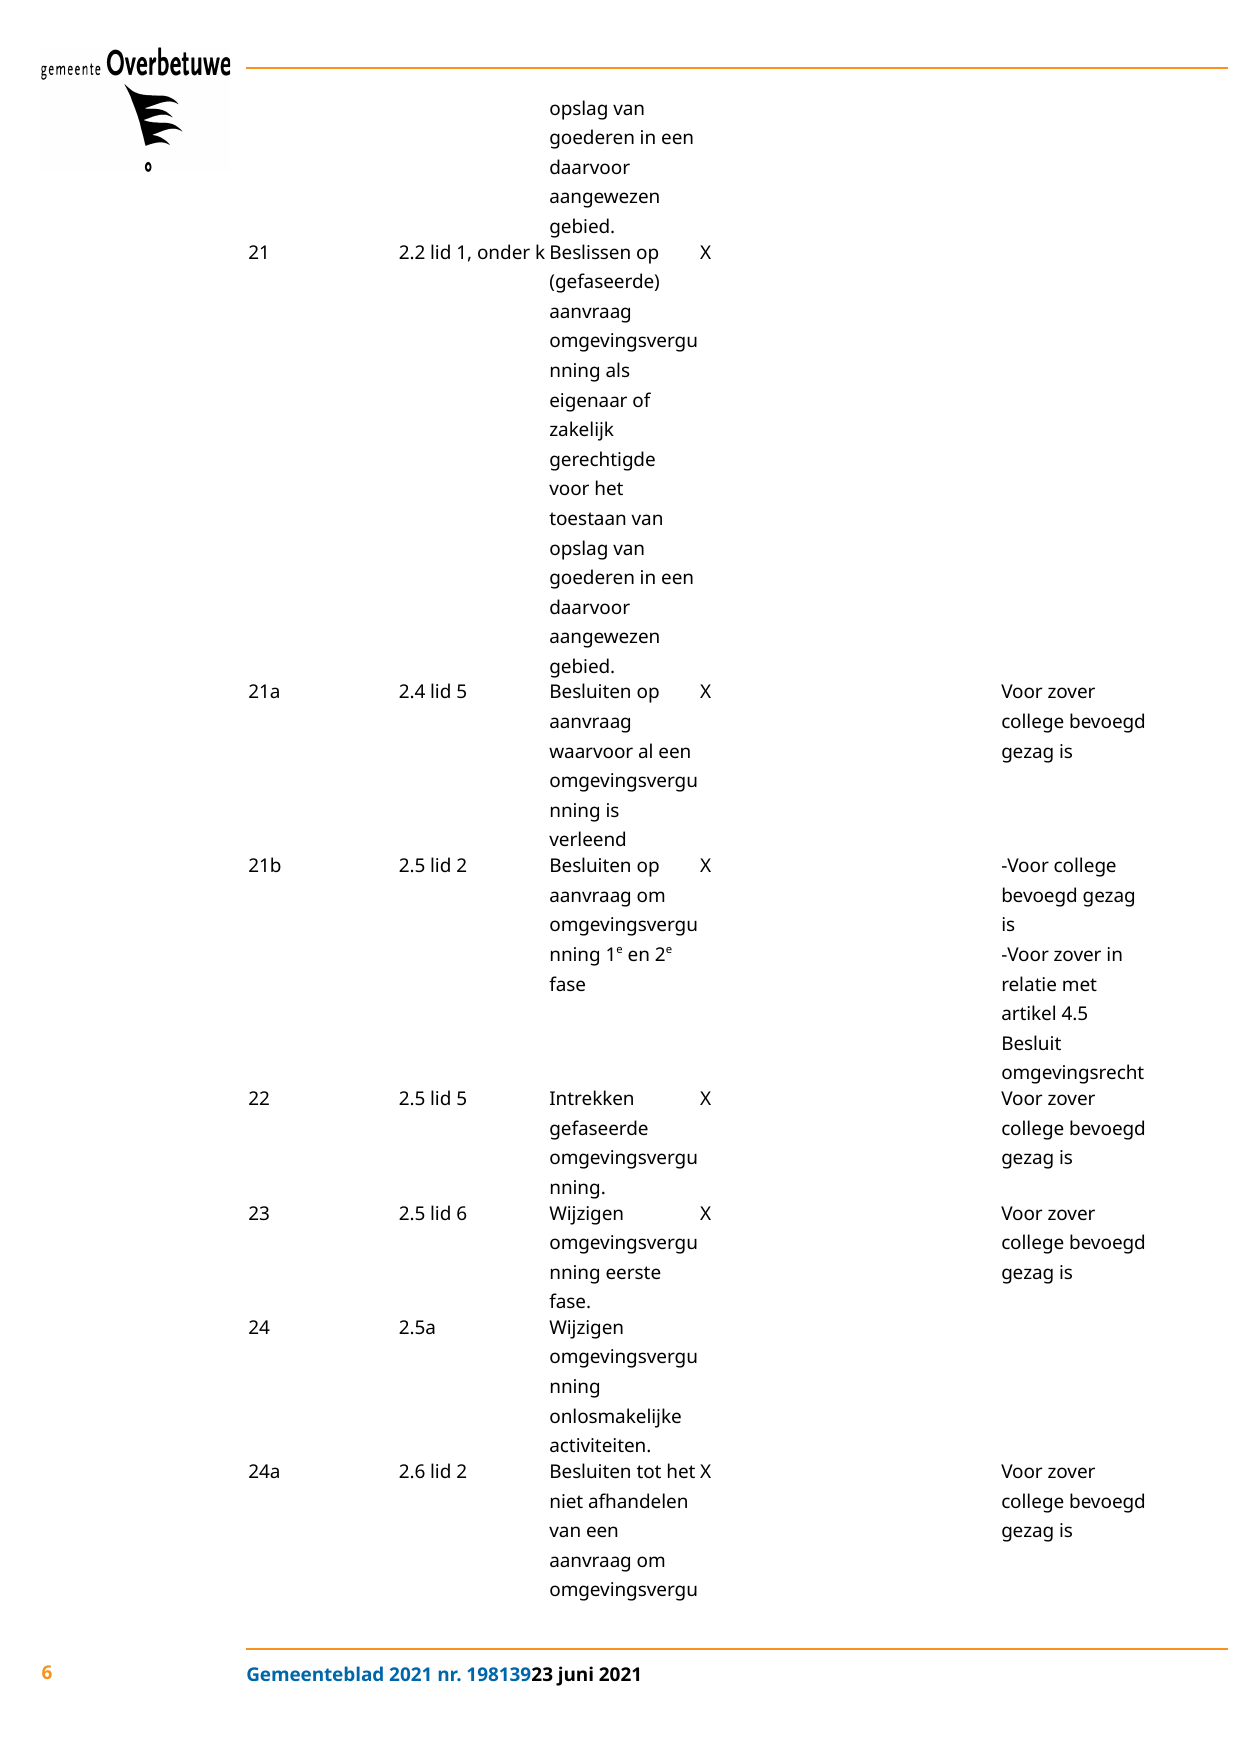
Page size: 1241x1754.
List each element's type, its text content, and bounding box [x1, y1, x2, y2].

table_cell [850, 239, 1001, 679]
table_cell [248, 95, 398, 239]
table_cell -Voor college bevoegd gezag is -Voor zover in relatie met artikel 4.5 Besluit omgevingsrecht [1001, 853, 1152, 1085]
table_cell X [700, 1200, 850, 1314]
table_cell Voor zover college bevoegd gezag is [1001, 1458, 1152, 1602]
table_cell [850, 95, 1001, 239]
table_cell 2.5 lid 5 [399, 1085, 549, 1200]
table_cell Besluiten op aanvraag waarvoor al een omgevingsvergunning is verleend [549, 679, 700, 852]
table_cell [850, 679, 1001, 852]
table_cell 2.4 lid 5 [399, 679, 549, 852]
table_cell Wijzigen omgevingsvergunning eerste fase. [549, 1200, 700, 1314]
table_cell [700, 1314, 850, 1458]
table_cell Besluiten op aanvraag om omgevingsvergunning 1e en 2e fase [549, 853, 700, 1085]
table_cell [850, 1200, 1001, 1314]
table_cell 2.2 lid 1, onder k [399, 239, 549, 679]
table_cell Voor zover college bevoegd gezag is [1001, 1085, 1152, 1200]
table_cell X [700, 1458, 850, 1602]
table_cell [1001, 95, 1152, 239]
table_cell 2.5 lid 2 [399, 853, 549, 1085]
table_cell Wijzigen omgevingsvergunning onlosmakelijke activiteiten. [549, 1314, 700, 1458]
table_cell Voor zover college bevoegd gezag is [1001, 679, 1152, 852]
table_cell 24a [248, 1458, 398, 1602]
table_cell Voor zover college bevoegd gezag is [1001, 1200, 1152, 1314]
table_cell 21 [248, 239, 398, 679]
table_cell [1001, 239, 1152, 679]
table_cell 23 [248, 1200, 398, 1314]
table_cell [850, 1458, 1001, 1602]
table_cell X [700, 853, 850, 1085]
table_cell [850, 1085, 1001, 1200]
table_cell X [700, 679, 850, 852]
table_cell 2.5a [399, 1314, 549, 1458]
table_cell [850, 1314, 1001, 1458]
table_cell Besluiten tot het niet afhandelen van een aanvraag om omgevingsvergu [549, 1458, 700, 1602]
table_cell X [700, 239, 850, 679]
table_cell 22 [248, 1085, 398, 1200]
table_cell 24 [248, 1314, 398, 1458]
table_cell [1001, 1314, 1152, 1458]
table_cell Beslissen op (gefaseerde) aanvraag omgevingsvergunning als eigenaar of zakelijk gerechtigde voor het toestaan van opslag van goederen in een daarvoor aangewezen gebied. [549, 239, 700, 679]
picture [41, 47, 231, 172]
table_cell 21a [248, 679, 398, 852]
table_cell [850, 853, 1001, 1085]
table_cell 21b [248, 853, 398, 1085]
table_cell [700, 95, 850, 239]
table_cell X [700, 1085, 850, 1200]
table_cell 2.5 lid 6 [399, 1200, 549, 1314]
table_cell Intrekken gefaseerde omgevingsvergunning. [549, 1085, 700, 1200]
table_cell opslag van goederen in een daarvoor aangewezen gebied. [549, 95, 700, 239]
table_cell [399, 95, 549, 239]
table_cell 2.6 lid 2 [399, 1458, 549, 1602]
